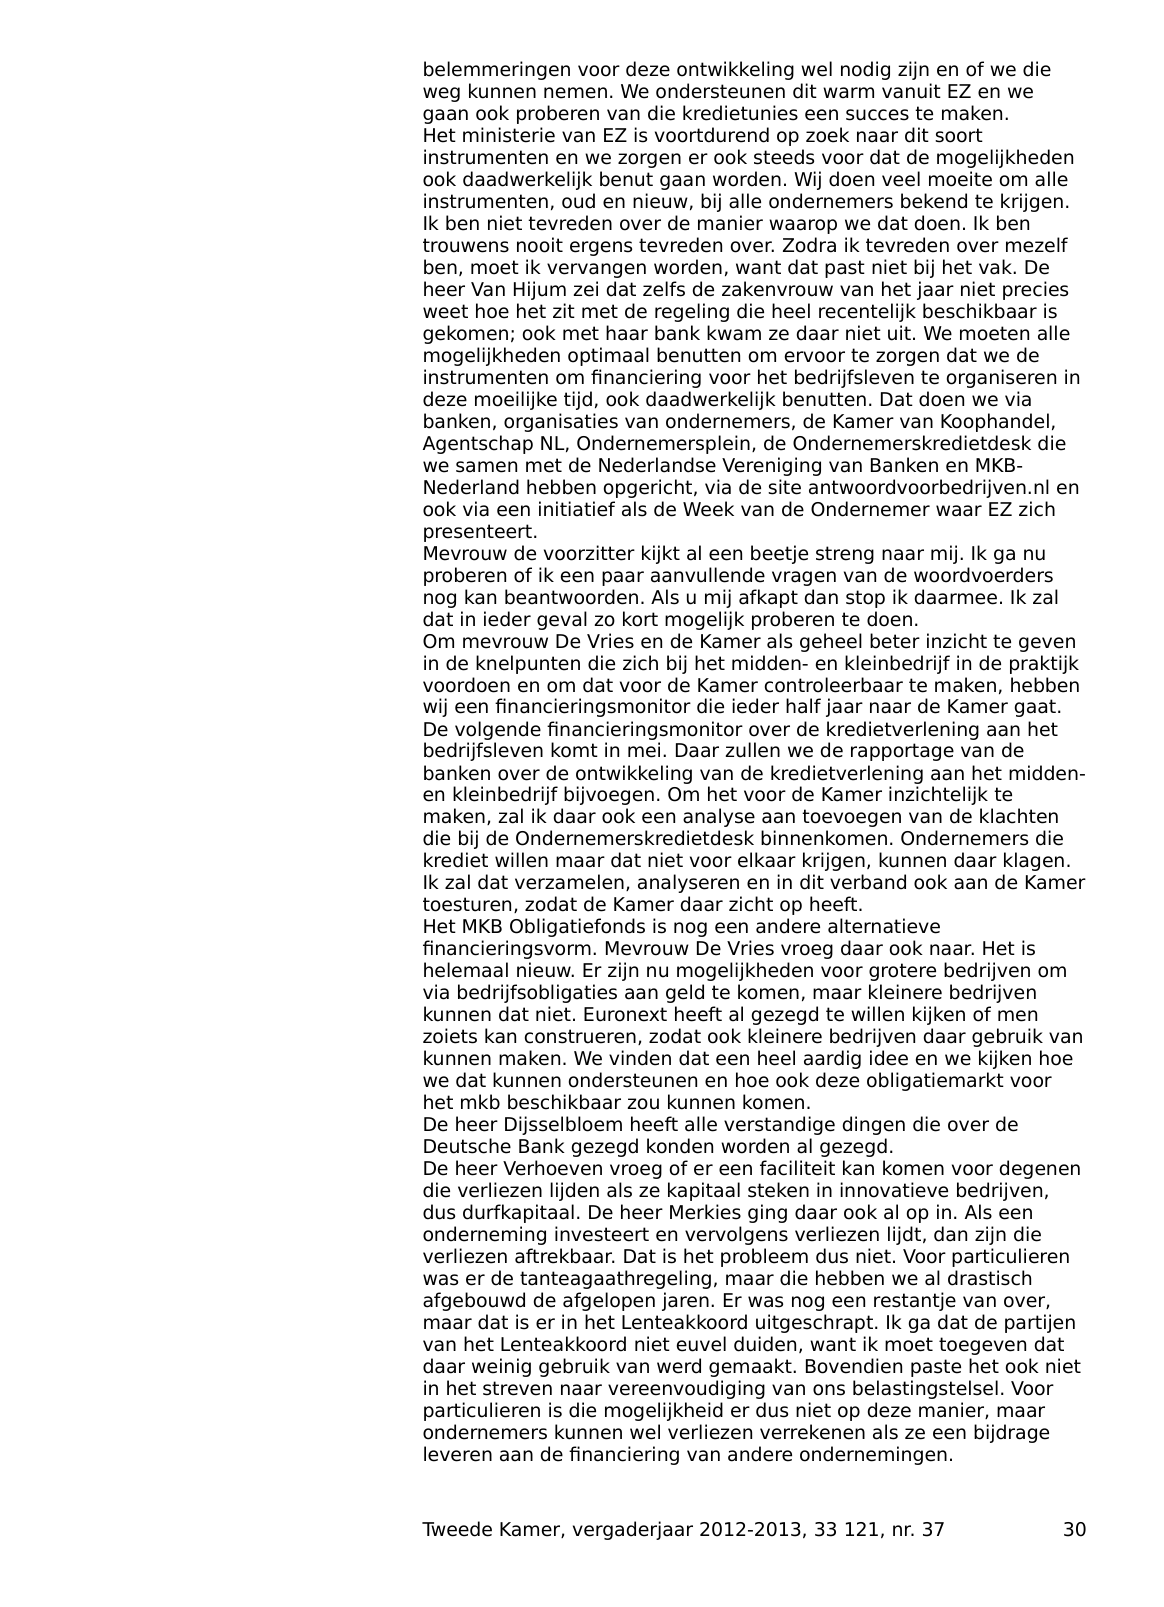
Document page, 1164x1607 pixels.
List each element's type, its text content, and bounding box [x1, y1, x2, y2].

text Het MKB Obligatiefonds is nog een andere alternatieve financieringsvorm. Mevrouw De Vries vroeg daar ook naar. Het is helemaal nieuw. Er zijn nu mogelijkheden voor grotere bedrijven om via bedrijfsobligaties aan geld te komen, maar kleinere bedrijven kunnen dat niet. Euronext heeft al gezegd te willen kijken of men zoiets kan construeren, zodat ook kleinere bedrijven daar gebruik van kunnen maken. We vinden dat een heel aardig idee en we kijken hoe we dat kunnen ondersteunen en hoe ook deze obligatiemarkt voor het mkb beschikbaar zou kunnen komen. [422, 916, 1087, 1114]
text belemmeringen voor deze ontwikkeling wel nodig zijn en of we die weg kunnen nemen. We ondersteunen dit warm vanuit EZ en we gaan ook proberen van die kredietunies een succes te maken. [422, 59, 1087, 125]
text De heer Verhoeven vroeg of er een faciliteit kan komen voor degenen die verliezen lijden als ze kapitaal steken in innovatieve bedrijven, dus durfkapitaal. De heer Merkies ging daar ook al op in. Als een onderneming investeert en vervolgens verliezen lijdt, dan zijn die verliezen aftrekbaar. Dat is het probleem dus niet. Voor particulieren was er de tanteagaathregeling, maar die hebben we al drastisch afgebouwd de afgelopen jaren. Er was nog een restantje van over, maar dat is er in het Lenteakkoord uitgeschrapt. Ik ga dat de partijen van het Lenteakkoord niet euvel duiden, want ik moet toegeven dat daar weinig gebruik van werd gemaakt. Bovendien paste het ook niet in het streven naar vereenvoudiging van ons belastingstelsel. Voor particulieren is die mogelijkheid er dus niet op deze manier, maar ondernemers kunnen wel verliezen verrekenen als ze een bijdrage leveren aan de financiering van andere ondernemingen. [422, 1158, 1087, 1466]
text Mevrouw de voorzitter kijkt al een beetje streng naar mij. Ik ga nu proberen of ik een paar aanvullende vragen van de woordvoerders nog kan beantwoorden. Als u mij afkapt dan stop ik daarmee. Ik zal dat in ieder geval zo kort mogelijk proberen te doen. [422, 543, 1087, 631]
text De heer Dijsselbloem heeft alle verstandige dingen die over de Deutsche Bank gezegd konden worden al gezegd. [422, 1114, 1087, 1158]
text Het ministerie van EZ is voortdurend op zoek naar dit soort instrumenten en we zorgen er ook steeds voor dat de mogelijkheden ook daadwerkelijk benut gaan worden. Wij doen veel moeite om alle instrumenten, oud en nieuw, bij alle ondernemers bekend te krijgen. Ik ben niet tevreden over de manier waarop we dat doen. Ik ben trouwens nooit ergens tevreden over. Zodra ik tevreden over mezelf ben, moet ik vervangen worden, want dat past niet bij het vak. De heer Van Hijum zei dat zelfs de zakenvrouw van het jaar niet precies weet hoe het zit met de regeling die heel recentelijk beschikbaar is gekomen; ook met haar bank kwam ze daar niet uit. We moeten alle mogelijkheden optimaal benutten om ervoor te zorgen dat we de instrumenten om financiering voor het bedrijfsleven te organiseren in deze moeilijke tijd, ook daadwerkelijk benutten. Dat doen we via banken, organisaties van ondernemers, de Kamer van Koophandel, Agentschap NL, Ondernemersplein, de Ondernemerskredietdesk die we samen met de Nederlandse Vereniging van Banken en MKB-Nederland hebben opgericht, via de site antwoordvoorbedrijven.nl en ook via een initiatief als de Week van de Ondernemer waar EZ zich presenteert. [422, 125, 1087, 543]
text Om mevrouw De Vries en de Kamer als geheel beter inzicht te geven in de knelpunten die zich bij het midden- en kleinbedrijf in de praktijk voordoen en om dat voor de Kamer controleerbaar te maken, hebben wij een financieringsmonitor die ieder half jaar naar de Kamer gaat. De volgende financieringsmonitor over de kredietverlening aan het bedrijfsleven komt in mei. Daar zullen we de rapportage van de banken over de ontwikkeling van de kredietverlening aan het midden- en kleinbedrijf bijvoegen. Om het voor de Kamer inzichtelijk te maken, zal ik daar ook een analyse aan toevoegen van de klachten die bij de Ondernemerskredietdesk binnenkomen. Ondernemers die krediet willen maar dat niet voor elkaar krijgen, kunnen daar klagen. Ik zal dat verzamelen, analyseren en in dit verband ook aan de Kamer toesturen, zodat de Kamer daar zicht op heeft. [422, 631, 1087, 916]
